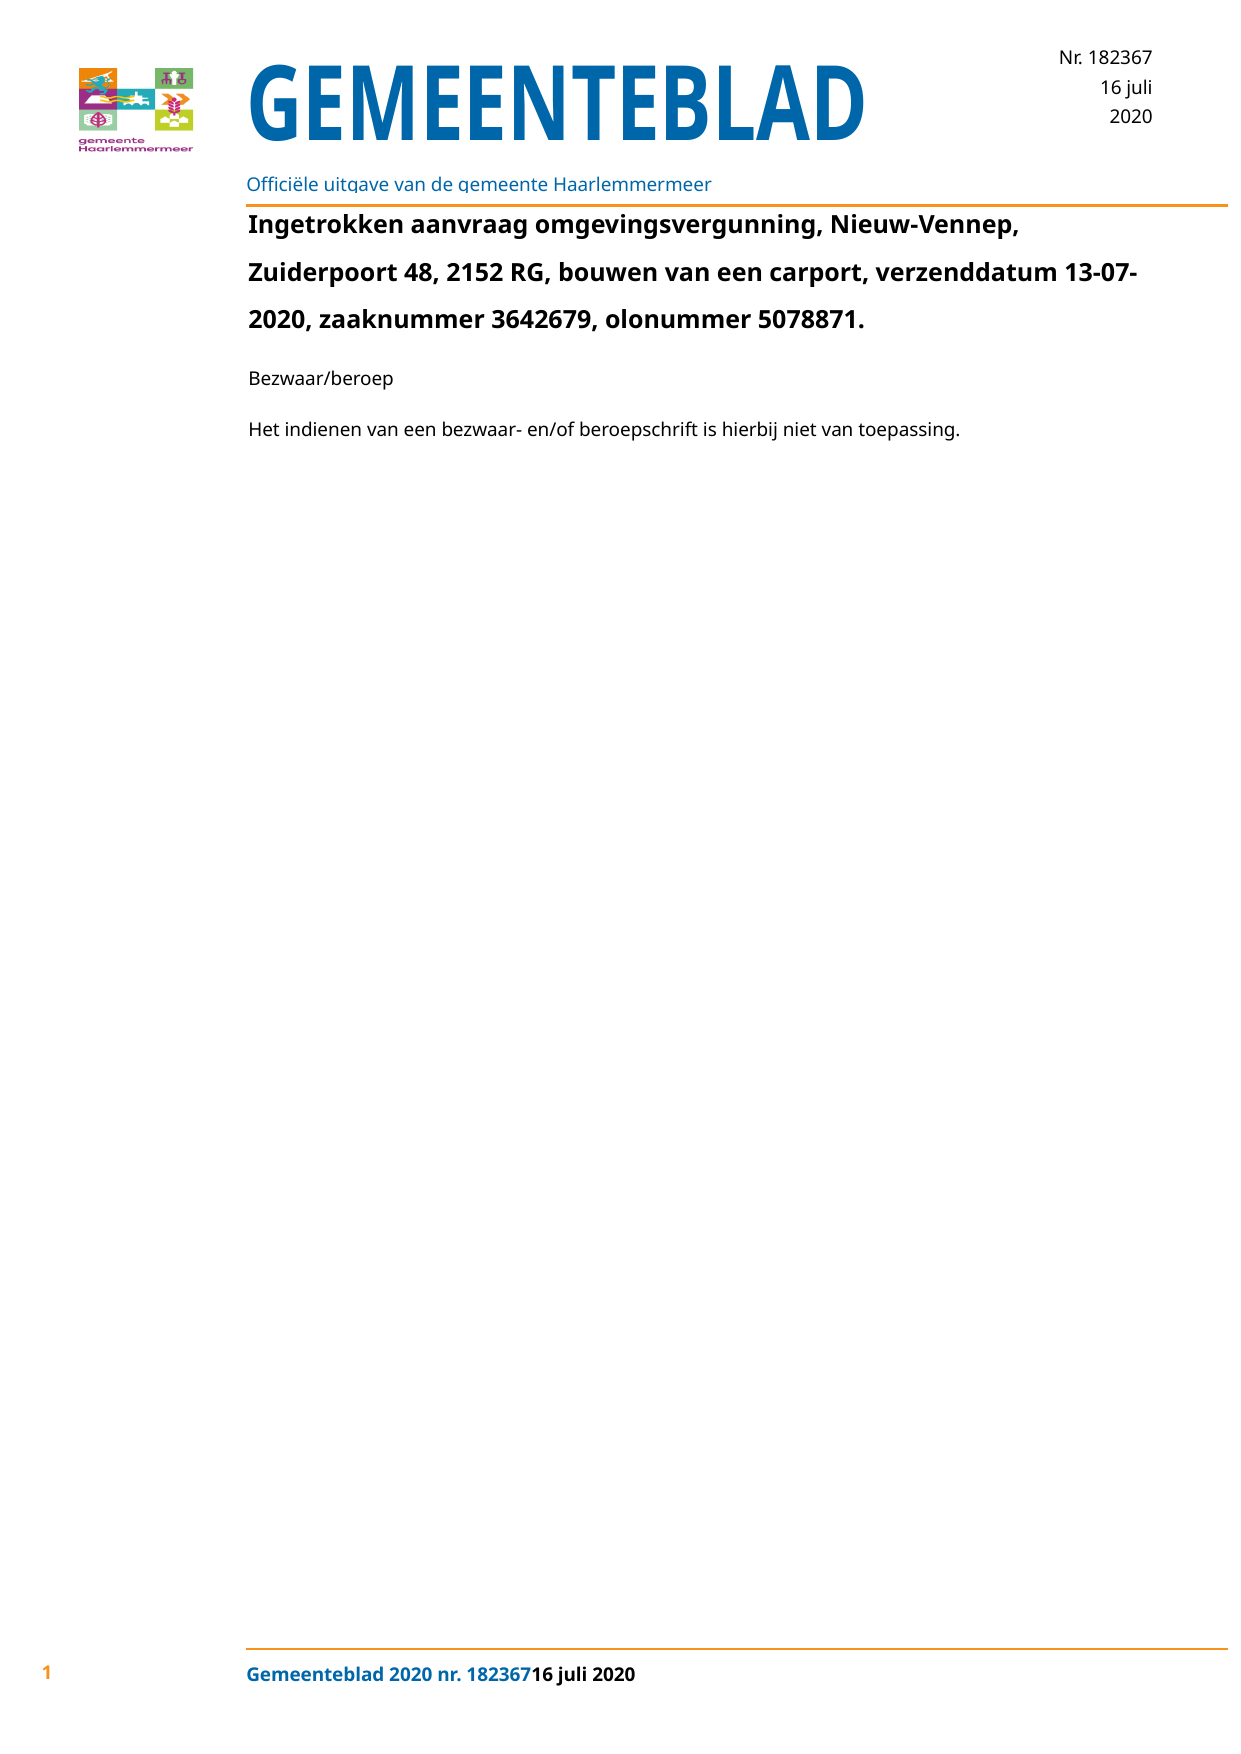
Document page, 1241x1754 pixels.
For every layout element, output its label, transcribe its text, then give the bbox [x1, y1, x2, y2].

picture [41, 47, 231, 172]
text Het indienen van een bezwaar- en/of beroepschrift is hierbij niet van toepassing. [248, 416, 1152, 442]
text Bezwaar/beroep [248, 366, 1152, 391]
text Ingetrokken aanvraag omgevingsvergunning, Nieuw-Vennep, Zuiderpoort 48, 2152 RG, bouwen van een carport, verzenddatum 13-07-2020, zaaknummer 3642679, olonummer 5078871. [248, 207, 1152, 336]
